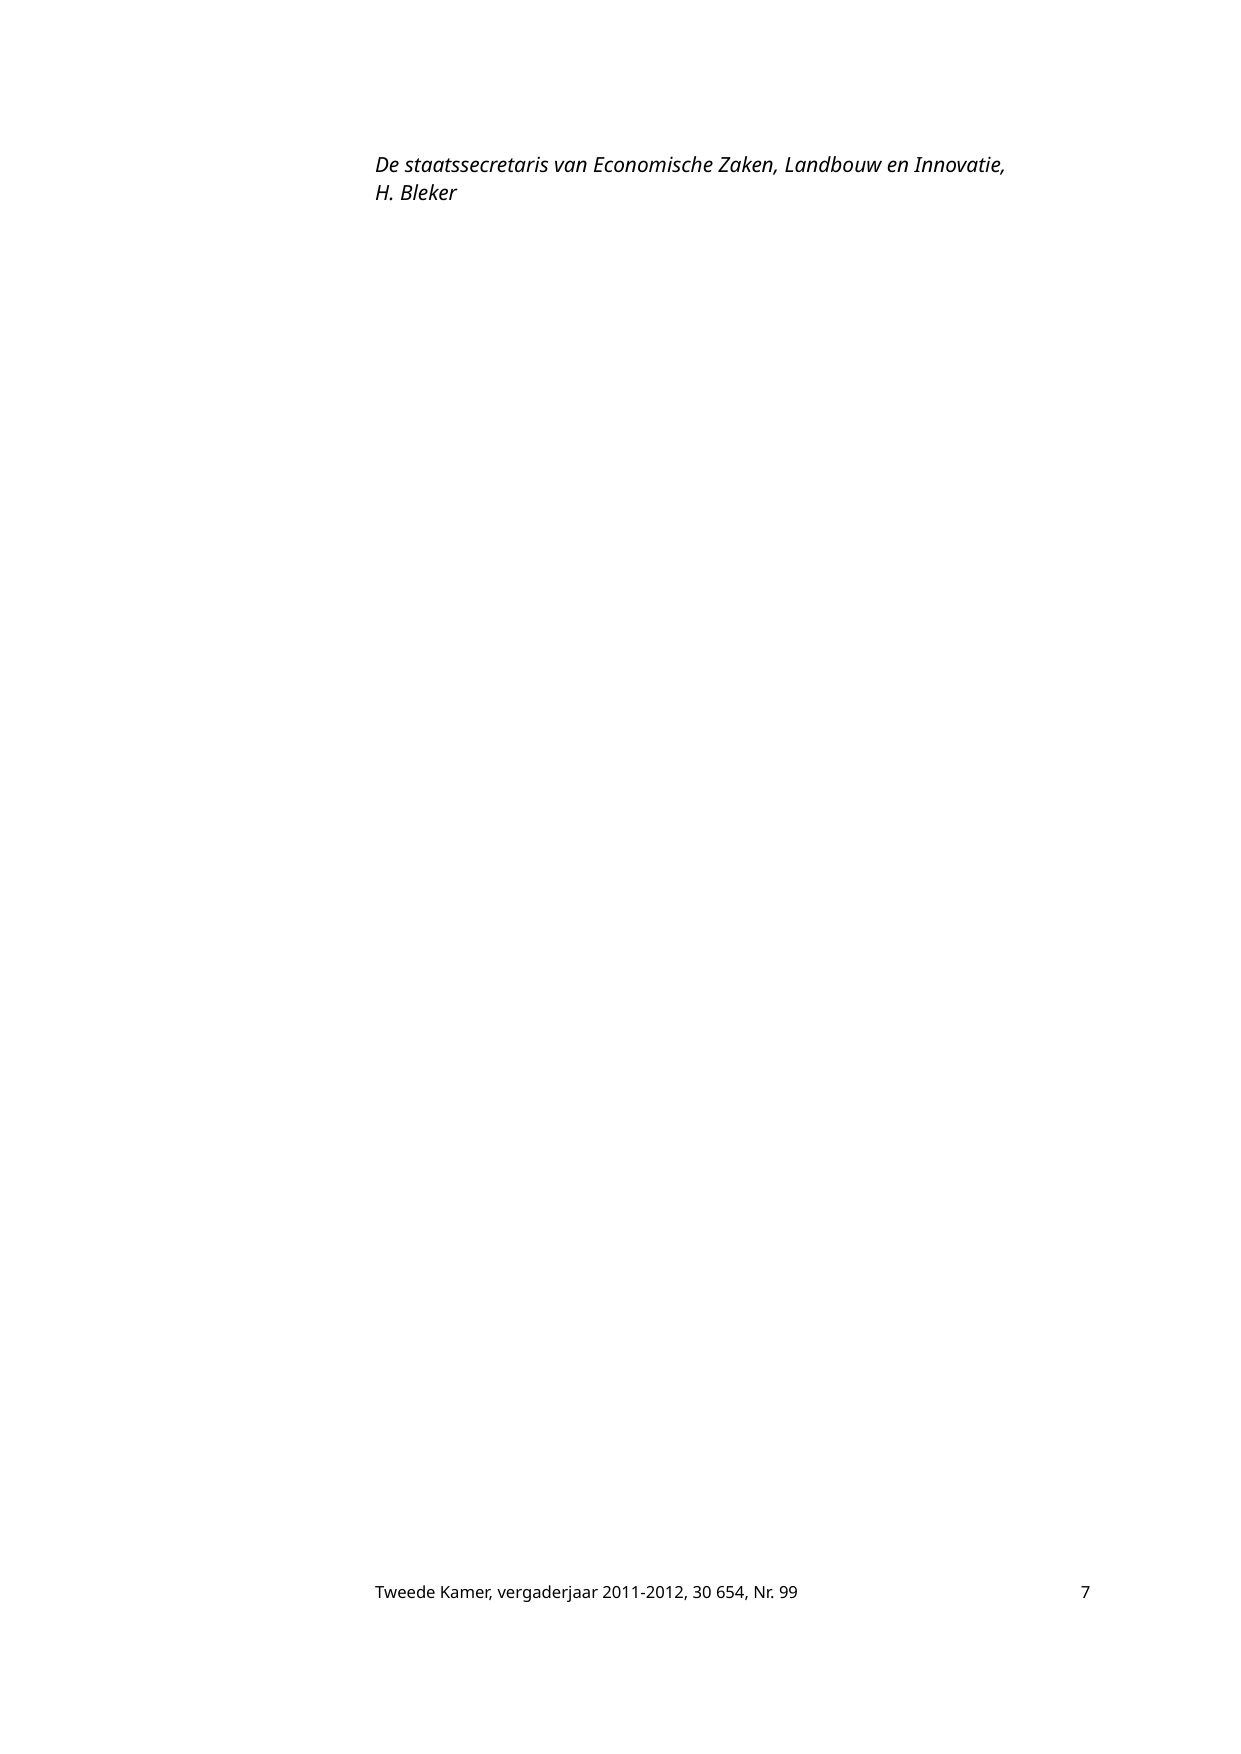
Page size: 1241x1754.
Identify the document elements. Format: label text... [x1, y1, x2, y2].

text De staatssecretaris van Economische Zaken, Landbouw en Innovatie, [375, 150, 1090, 178]
text H. Bleker [375, 178, 1090, 207]
